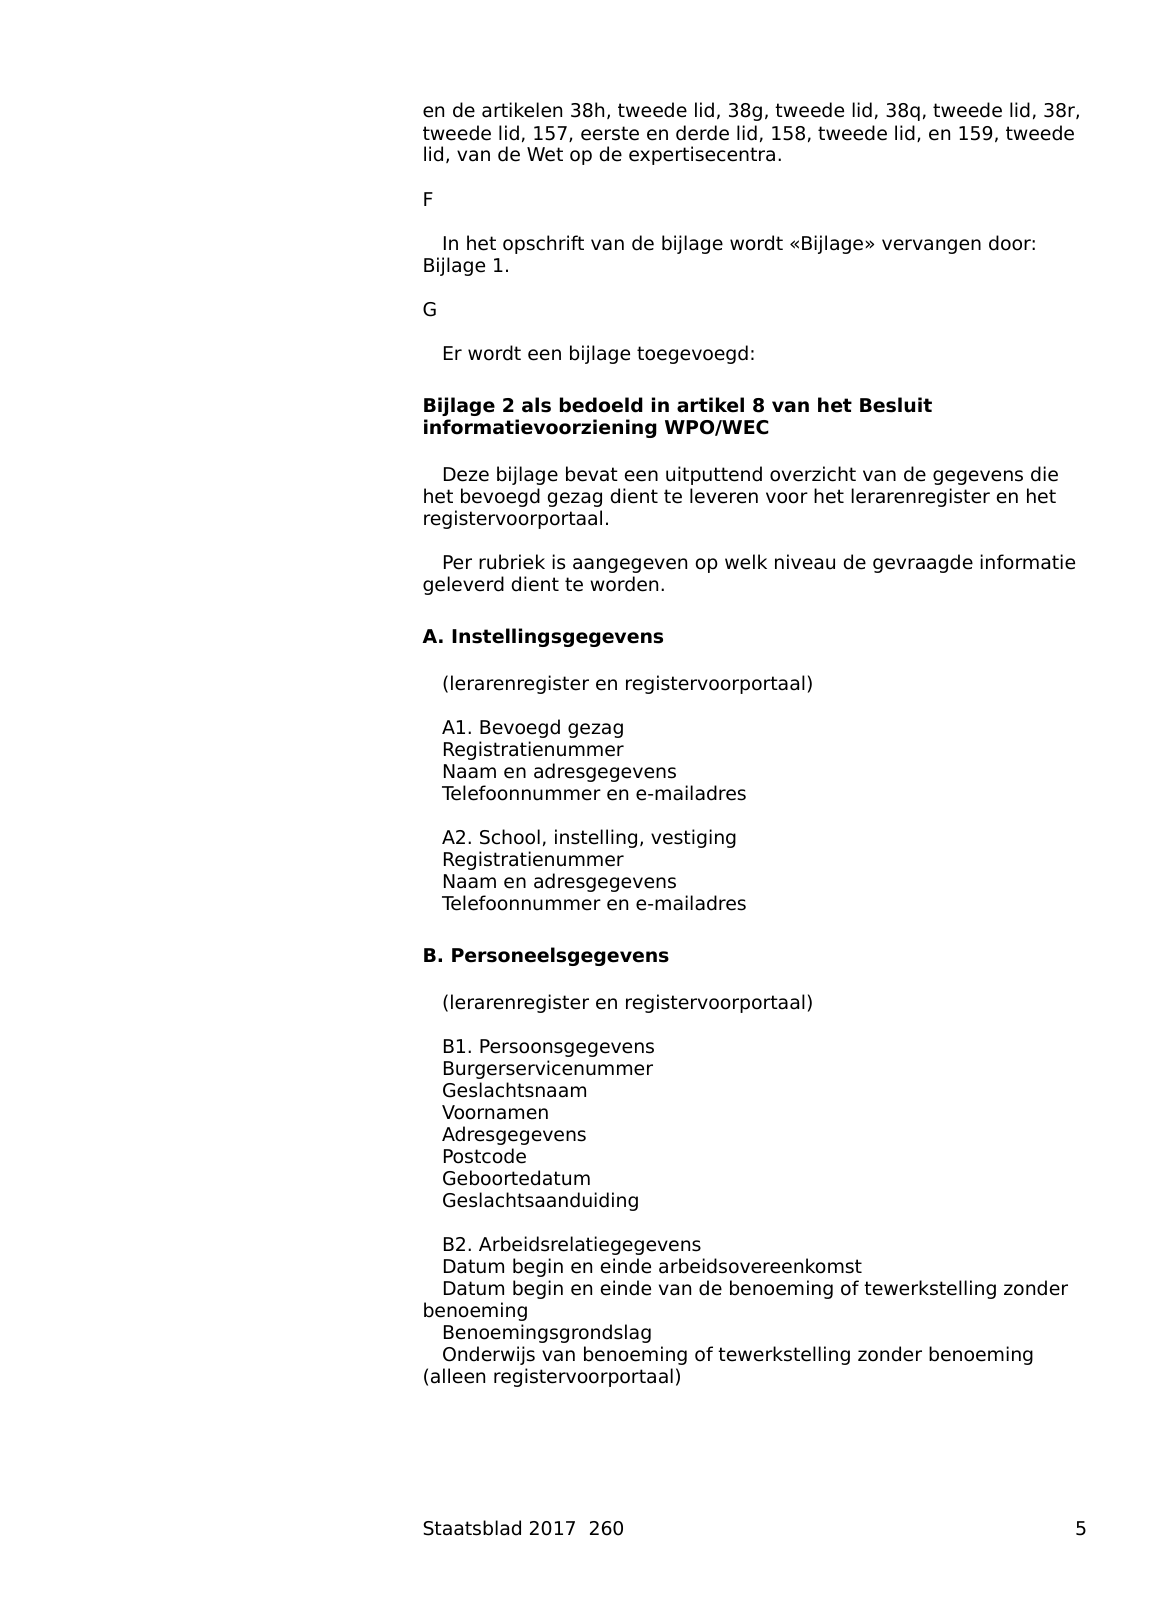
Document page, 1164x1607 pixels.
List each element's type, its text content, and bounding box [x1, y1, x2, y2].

text B2. Arbeidsrelatiegegevens [422, 1234, 1087, 1256]
text In het opschrift van de bijlage wordt «Bijlage» vervangen door: Bijlage 1. [422, 233, 1087, 277]
text Er wordt een bijlage toegevoegd: [422, 343, 1087, 365]
text Telefoonnummer en e-mailadres [422, 783, 1087, 805]
text Deze bijlage bevat een uitputtend overzicht van de gegevens die het bevoegd gezag dient te leveren voor het lerarenregister en het registervoorportaal. [422, 464, 1087, 530]
text Registratienummer [422, 739, 1087, 761]
text (lerarenregister en registervoorportaal) [422, 673, 1087, 695]
text en de artikelen 38h, tweede lid, 38g, tweede lid, 38q, tweede lid, 38r, tweede lid, 157, eerste en derde lid, 158, tweede lid, en 159, tweede lid, van de Wet op de expertisecentra. [422, 100, 1087, 166]
text Per rubriek is aangegeven op welk niveau de gevraagde informatie geleverd dient te worden. [422, 552, 1087, 596]
subtitle B. Personeelsgegevens [422, 945, 1087, 967]
text (lerarenregister en registervoorportaal) [422, 992, 1087, 1014]
text Geboortedatum [422, 1168, 1087, 1190]
text Geslachtsnaam [422, 1080, 1087, 1102]
text Voornamen [422, 1102, 1087, 1124]
text Naam en adresgegevens [422, 761, 1087, 783]
text Datum begin en einde van de benoeming of tewerkstelling zonder benoeming [422, 1278, 1087, 1322]
text Telefoonnummer en e-mailadres [422, 893, 1087, 915]
text F [422, 188, 1087, 211]
text Burgerservicenummer [422, 1058, 1087, 1080]
text Postcode [422, 1146, 1087, 1168]
text Benoemingsgrondslag [422, 1322, 1087, 1344]
text Onderwijs van benoeming of tewerkstelling zonder benoeming (alleen registervoorportaal) [422, 1344, 1087, 1388]
text A1. Bevoegd gezag [422, 717, 1087, 739]
text A2. School, instelling, vestiging [422, 827, 1087, 849]
text Adresgegevens [422, 1124, 1087, 1146]
text Naam en adresgegevens [422, 871, 1087, 893]
subtitle Bijlage 2 als bedoeld in artikel 8 van het Besluit informatievoorziening WPO/WEC [422, 395, 1087, 439]
text B1. Persoonsgegevens [422, 1036, 1087, 1058]
text Geslachtsaanduiding [422, 1190, 1087, 1212]
text G [422, 299, 1087, 321]
subtitle A. Instellingsgegevens [422, 626, 1087, 648]
text Datum begin en einde arbeidsovereenkomst [422, 1256, 1087, 1278]
text Registratienummer [422, 849, 1087, 871]
